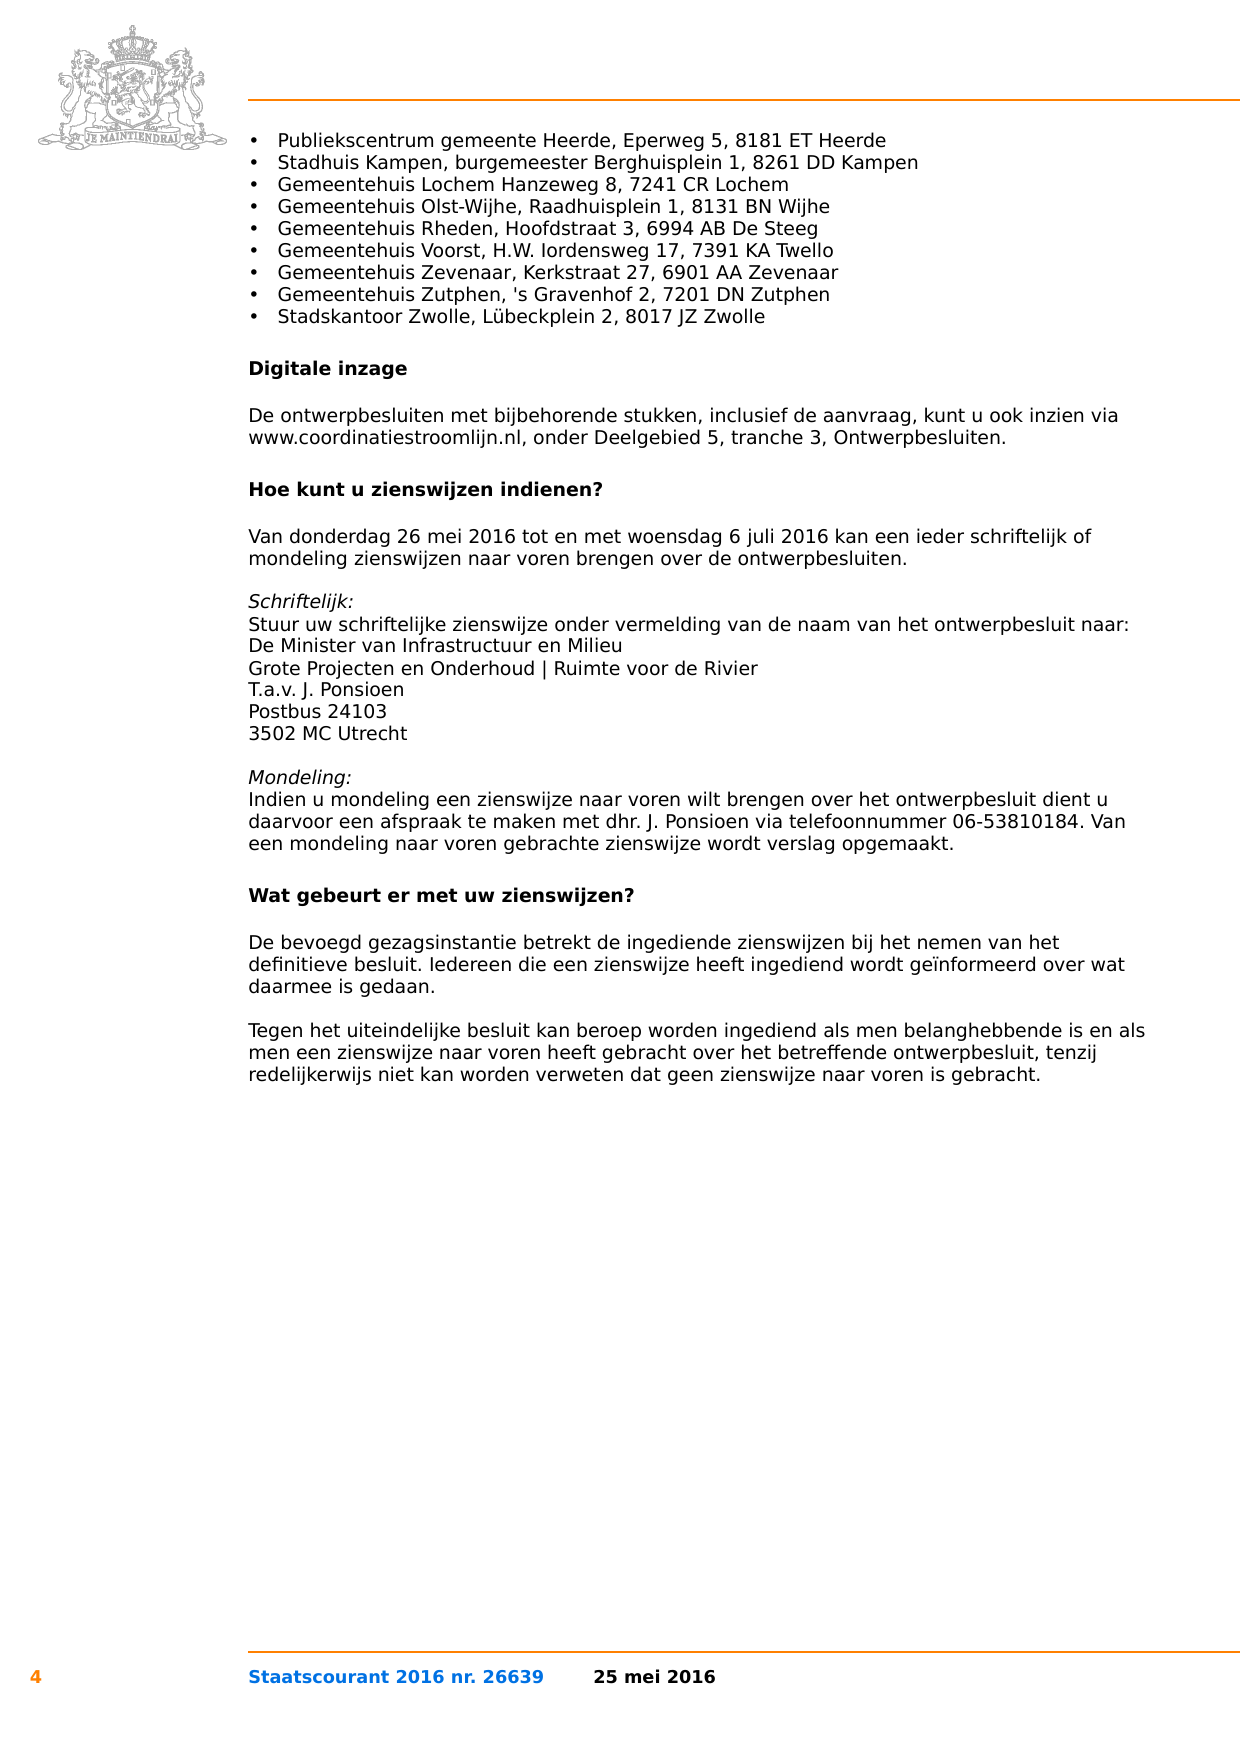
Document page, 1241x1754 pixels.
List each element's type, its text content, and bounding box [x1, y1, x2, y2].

text Mondeling: [248, 767, 1163, 789]
text De ontwerpbesluiten met bijbehorende stukken, inclusief de aanvraag, kunt u ook inzien via www.coordinatiestroomlijn.nl, onder Deelgebied 5, tranche 3, Ontwerpbesluiten. [248, 405, 1163, 449]
subtitle Hoe kunt u zienswijzen indienen? [248, 479, 1163, 501]
text Indien u mondeling een zienswijze naar voren wilt brengen over het ontwerpbesluit dient u daarvoor een afspraak te maken met dhr. J. Ponsioen via telefoonnummer 06-53810184. Van een mondeling naar voren gebrachte zienswijze wordt verslag opgemaakt. [248, 789, 1163, 855]
text Postbus 24103 [248, 701, 1163, 723]
text T.a.v. J. Ponsioen [248, 679, 1163, 701]
text • Stadskantoor Zwolle, Lübeckplein 2, 8017 JZ Zwolle [248, 306, 1163, 328]
text • Gemeentehuis Lochem Hanzeweg 8, 7241 CR Lochem [248, 174, 1163, 196]
text • Stadhuis Kampen, burgemeester Berghuisplein 1, 8261 DD Kampen [248, 152, 1163, 174]
text 3502 MC Utrecht [248, 723, 1163, 745]
text • Gemeentehuis Zevenaar, Kerkstraat 27, 6901 AA Zevenaar [248, 262, 1163, 284]
text Schriftelijk: [248, 591, 1163, 613]
subtitle Wat gebeurt er met uw zienswijzen? [248, 885, 1163, 907]
text • Gemeentehuis Zutphen, 's Gravenhof 2, 7201 DN Zutphen [248, 284, 1163, 306]
subtitle Digitale inzage [248, 358, 1163, 380]
text • Gemeentehuis Rheden, Hoofdstraat 3, 6994 AB De Steeg [248, 218, 1163, 240]
text • Gemeentehuis Voorst, H.W. Iordensweg 17, 7391 KA Twello [248, 240, 1163, 262]
picture [38, 25, 227, 150]
text Tegen het uiteindelijke besluit kan beroep worden ingediend als men belanghebbende is en als men een zienswijze naar voren heeft gebracht over het betreffende ontwerpbesluit, tenzij redelijkerwijs niet kan worden verweten dat geen zienswijze naar voren is gebracht. [248, 1020, 1163, 1086]
text Van donderdag 26 mei 2016 tot en met woensdag 6 juli 2016 kan een ieder schriftelijk of mondeling zienswijzen naar voren brengen over de ontwerpbesluiten. [248, 526, 1163, 569]
text De bevoegd gezagsinstantie betrekt de ingediende zienswijzen bij het nemen van het definitieve besluit. Iedereen die een zienswijze heeft ingediend wordt geïnformeerd over wat daarmee is gedaan. [248, 932, 1163, 998]
text • Publiekscentrum gemeente Heerde, Eperweg 5, 8181 ET Heerde [248, 130, 1163, 152]
text • Gemeentehuis Olst-Wijhe, Raadhuisplein 1, 8131 BN Wijhe [248, 196, 1163, 218]
text De Minister van Infrastructuur en Milieu [248, 635, 1163, 657]
text Stuur uw schriftelijke zienswijze onder vermelding van de naam van het ontwerpbesluit naar: [248, 613, 1163, 635]
text Grote Projecten en Onderhoud | Ruimte voor de Rivier [248, 657, 1163, 679]
